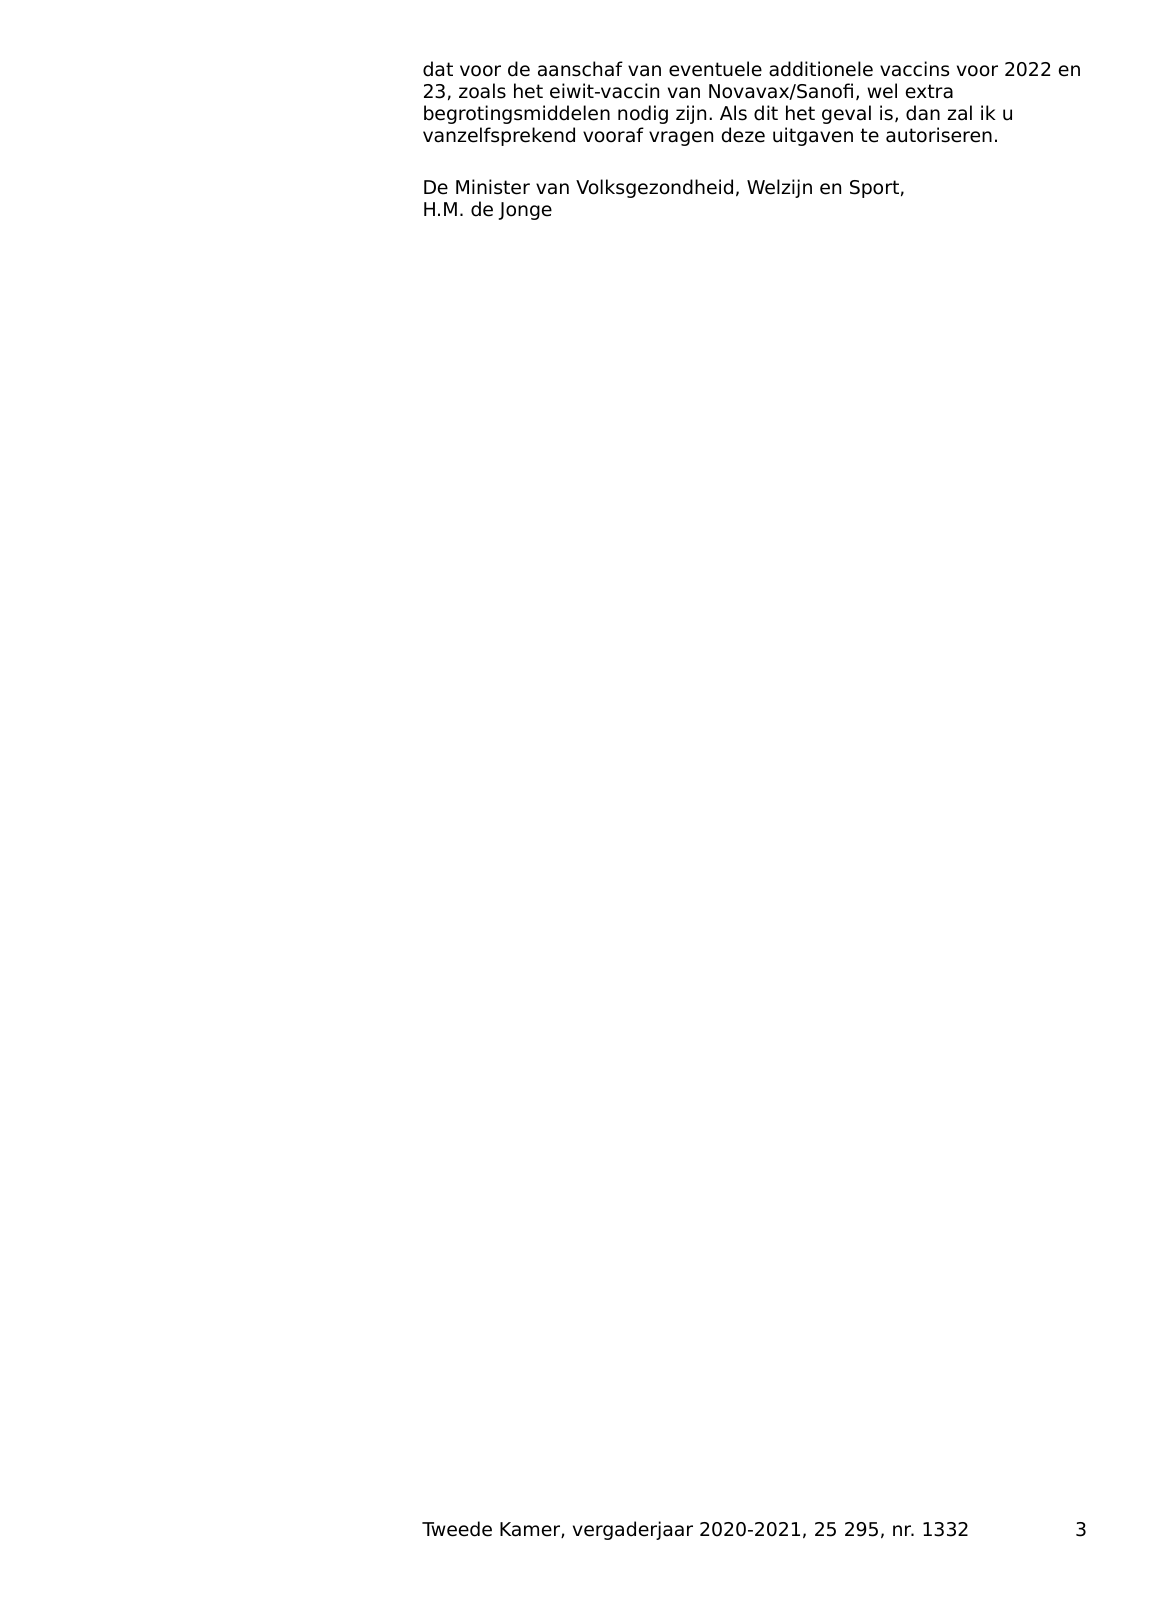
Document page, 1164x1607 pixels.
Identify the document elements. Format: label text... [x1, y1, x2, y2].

text dat voor de aanschaf van eventuele additionele vaccins voor 2022 en 23, zoals het eiwit-vaccin van Novavax/Sanofi, wel extra begrotingsmiddelen nodig zijn. Als dit het geval is, dan zal ik u vanzelfsprekend vooraf vragen deze uitgaven te autoriseren. [422, 59, 1087, 147]
text De Minister van Volksgezondheid, Welzijn en Sport, H.M. de Jonge [422, 177, 1087, 221]
